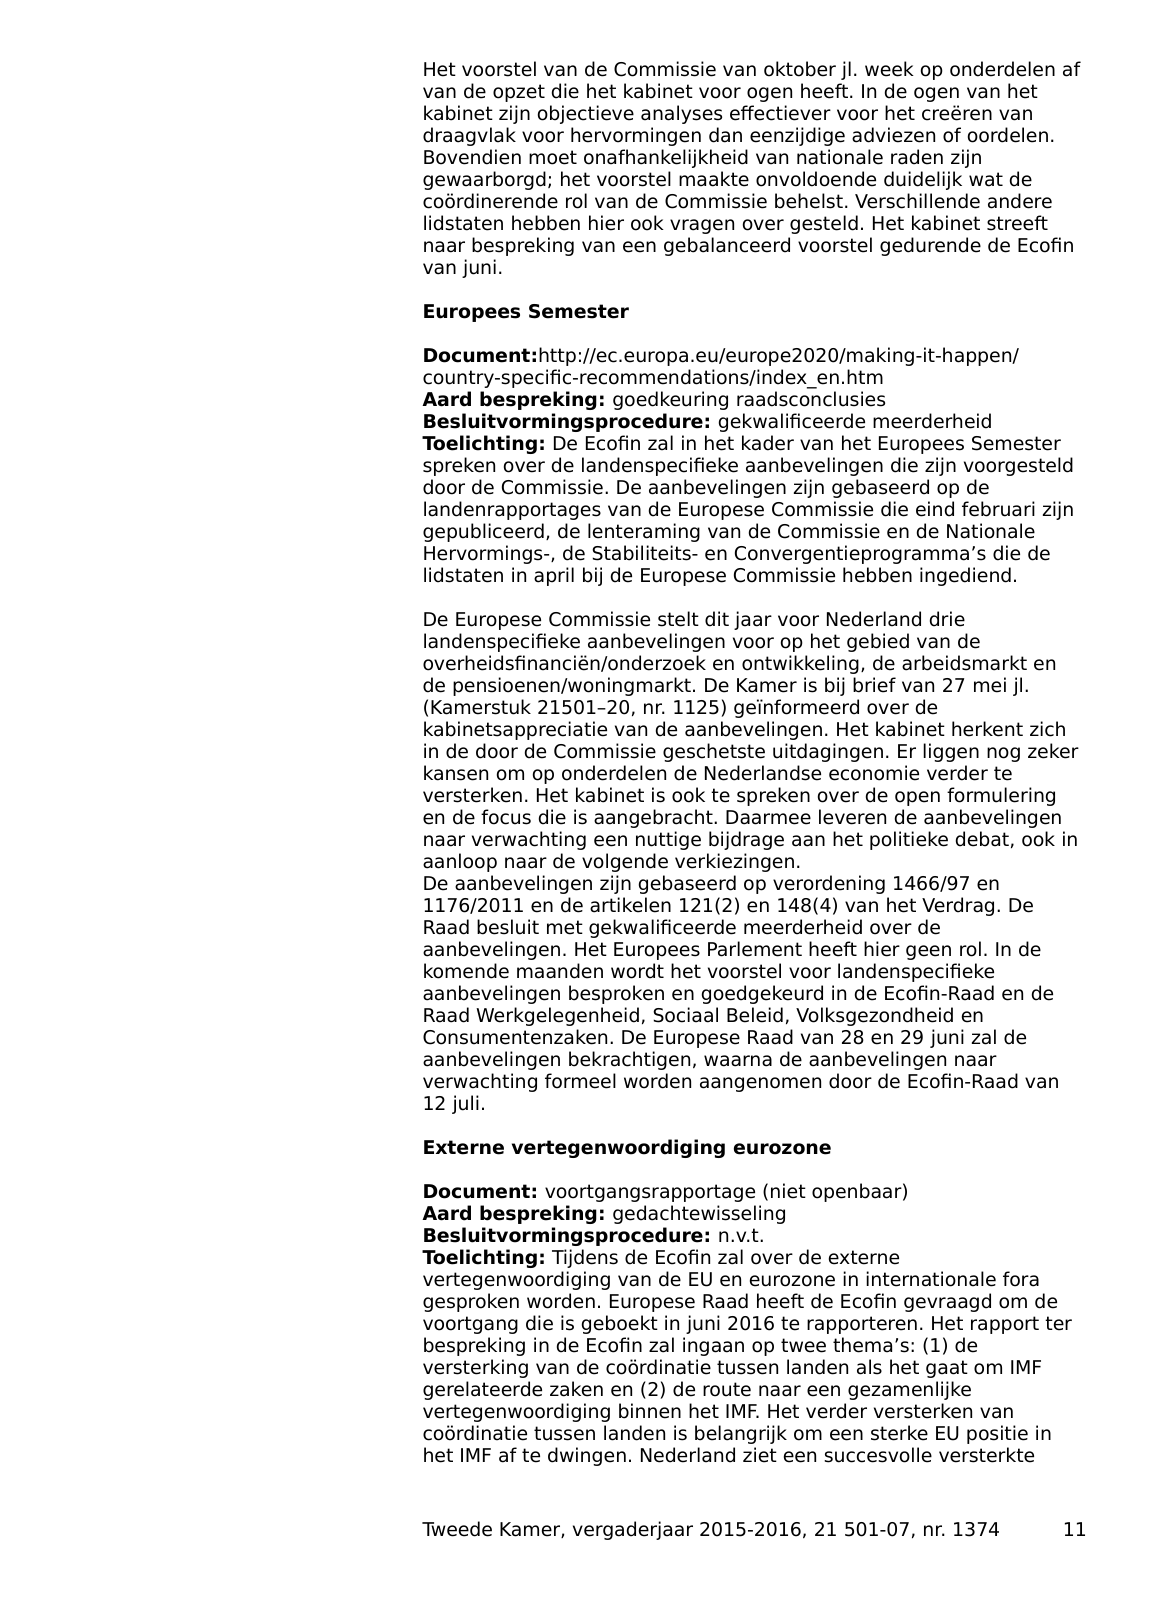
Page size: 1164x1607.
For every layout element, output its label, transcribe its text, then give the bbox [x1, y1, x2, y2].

text Document: voortgangsrapportage (niet openbaar) [422, 1181, 1087, 1203]
text De aanbevelingen zijn gebaseerd op verordening 1466/97 en 1176/2011 en de artikelen 121(2) en 148(4) van het Verdrag. De Raad besluit met gekwalificeerde meerderheid over de aanbevelingen. Het Europees Parlement heeft hier geen rol. In de komende maanden wordt het voorstel voor landenspecifieke aanbevelingen besproken en goedgekeurd in de Ecofin-Raad en de Raad Werkgelegenheid, Sociaal Beleid, Volksgezondheid en Consumentenzaken. De Europese Raad van 28 en 29 juni zal de aanbevelingen bekrachtigen, waarna de aanbevelingen naar verwachting formeel worden aangenomen door de Ecofin-Raad van 12 juli. [422, 873, 1087, 1115]
text Toelichting: De Ecofin zal in het kader van het Europees Semester spreken over de landenspecifieke aanbevelingen die zijn voorgesteld door de Commissie. De aanbevelingen zijn gebaseerd op de landenrapportages van de Europese Commissie die eind februari zijn gepubliceerd, de lenteraming van de Commissie en de Nationale Hervormings-, de Stabiliteits- en Convergentieprogramma’s die de lidstaten in april bij de Europese Commissie hebben ingediend. [422, 433, 1087, 587]
text Aard bespreking: goedkeuring raadsconclusies [422, 389, 1087, 411]
text Toelichting: Tijdens de Ecofin zal over de externe vertegenwoordiging van de EU en eurozone in internationale fora gesproken worden. Europese Raad heeft de Ecofin gevraagd om de voortgang die is geboekt in juni 2016 te rapporteren. Het rapport ter bespreking in de Ecofin zal ingaan op twee thema’s: (1) de versterking van de coördinatie tussen landen als het gaat om IMF gerelateerde zaken en (2) de route naar een gezamenlijke vertegenwoordiging binnen het IMF. Het verder versterken van coördinatie tussen landen is belangrijk om een sterke EU positie in het IMF af te dwingen. Nederland ziet een succesvolle versterkte [422, 1247, 1087, 1467]
text Document:http://ec.europa.eu/europe2020/making-it-happen/country-specific-recommendations/index_en.htm [422, 345, 1087, 389]
text De Europese Commissie stelt dit jaar voor Nederland drie landenspecifieke aanbevelingen voor op het gebied van de overheidsfinanciën/onderzoek en ontwikkeling, de arbeidsmarkt en de pensioenen/woningmarkt. De Kamer is bij brief van 27 mei jl. (Kamerstuk 21501–20, nr. 1125) geïnformeerd over de kabinetsappreciatie van de aanbevelingen. Het kabinet herkent zich in de door de Commissie geschetste uitdagingen. Er liggen nog zeker kansen om op onderdelen de Nederlandse economie verder te versterken. Het kabinet is ook te spreken over de open formulering en de focus die is aangebracht. Daarmee leveren de aanbevelingen naar verwachting een nuttige bijdrage aan het politieke debat, ook in aanloop naar de volgende verkiezingen. [422, 609, 1087, 873]
text Besluitvormingsprocedure: n.v.t. [422, 1225, 1087, 1247]
subtitle Externe vertegenwoordiging eurozone [422, 1137, 1087, 1159]
text Het voorstel van de Commissie van oktober jl. week op onderdelen af van de opzet die het kabinet voor ogen heeft. In de ogen van het kabinet zijn objectieve analyses effectiever voor het creëren van draagvlak voor hervormingen dan eenzijdige adviezen of oordelen. Bovendien moet onafhankelijkheid van nationale raden zijn gewaarborgd; het voorstel maakte onvoldoende duidelijk wat de coördinerende rol van de Commissie behelst. Verschillende andere lidstaten hebben hier ook vragen over gesteld. Het kabinet streeft naar bespreking van een gebalanceerd voorstel gedurende de Ecofin van juni. [422, 59, 1087, 279]
text Besluitvormingsprocedure: gekwalificeerde meerderheid [422, 411, 1087, 433]
text Aard bespreking: gedachtewisseling [422, 1203, 1087, 1225]
subtitle Europees Semester [422, 301, 1087, 323]
